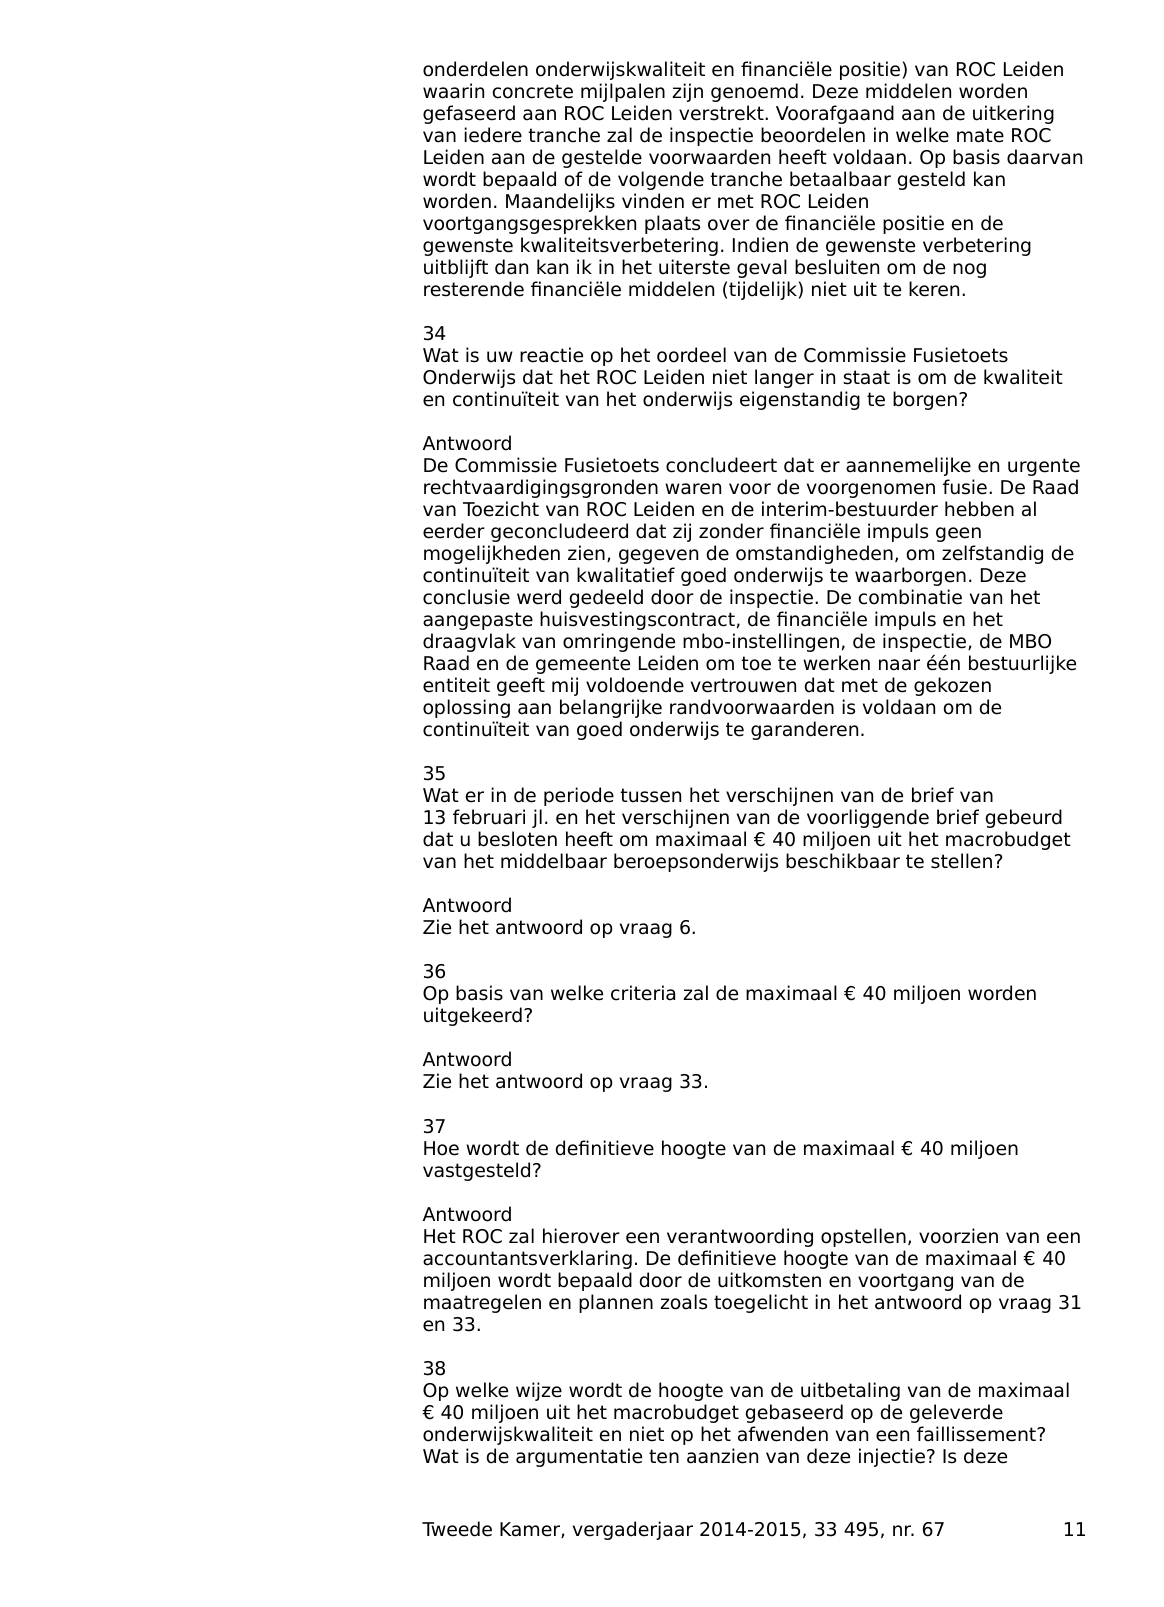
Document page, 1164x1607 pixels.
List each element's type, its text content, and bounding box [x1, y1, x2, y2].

text 35 [422, 763, 1087, 785]
text Wat is uw reactie op het oordeel van de Commissie Fusietoets Onderwijs dat het ROC Leiden niet langer in staat is om de kwaliteit en continuïteit van het onderwijs eigenstandig te borgen? [422, 345, 1087, 411]
text Wat er in de periode tussen het verschijnen van de brief van 13 februari jl. en het verschijnen van de voorliggende brief gebeurd dat u besloten heeft om maximaal € 40 miljoen uit het macrobudget van het middelbaar beroepsonderwijs beschikbaar te stellen? [422, 785, 1087, 873]
text Op basis van welke criteria zal de maximaal € 40 miljoen worden uitgekeerd? [422, 983, 1087, 1027]
text Het ROC zal hierover een verantwoording opstellen, voorzien van een accountantsverklaring. De definitieve hoogte van de maximaal € 40 miljoen wordt bepaald door de uitkomsten en voortgang van de maatregelen en plannen zoals toegelicht in het antwoord op vraag 31 en 33. [422, 1226, 1087, 1336]
text 36 [422, 961, 1087, 983]
text onderdelen onderwijskwaliteit en financiële positie) van ROC Leiden waarin concrete mijlpalen zijn genoemd. Deze middelen worden gefaseerd aan ROC Leiden verstrekt. Voorafgaand aan de uitkering van iedere tranche zal de inspectie beoordelen in welke mate ROC Leiden aan de gestelde voorwaarden heeft voldaan. Op basis daarvan wordt bepaald of de volgende tranche betaalbaar gesteld kan worden. Maandelijks vinden er met ROC Leiden voortgangsgesprekken plaats over de financiële positie en de gewenste kwaliteitsverbetering. Indien de gewenste verbetering uitblijft dan kan ik in het uiterste geval besluiten om de nog resterende financiële middelen (tijdelijk) niet uit te keren. [422, 59, 1087, 301]
text Op welke wijze wordt de hoogte van de uitbetaling van de maximaal € 40 miljoen uit het macrobudget gebaseerd op de geleverde onderwijskwaliteit en niet op het afwenden van een faillissement? Wat is de argumentatie ten aanzien van deze injectie? Is deze [422, 1380, 1087, 1468]
text Hoe wordt de definitieve hoogte van de maximaal € 40 miljoen vastgesteld? [422, 1137, 1087, 1181]
text 37 [422, 1116, 1087, 1137]
text Antwoord [422, 895, 1087, 917]
text De Commissie Fusietoets concludeert dat er aannemelijke en urgente rechtvaardigingsgronden waren voor de voorgenomen fusie. De Raad van Toezicht van ROC Leiden en de interim-bestuurder hebben al eerder geconcludeerd dat zij zonder financiële impuls geen mogelijkheden zien, gegeven de omstandigheden, om zelfstandig de continuïteit van kwalitatief goed onderwijs te waarborgen. Deze conclusie werd gedeeld door de inspectie. De combinatie van het aangepaste huisvestingscontract, de financiële impuls en het draagvlak van omringende mbo-instellingen, de inspectie, de MBO Raad en de gemeente Leiden om toe te werken naar één bestuurlijke entiteit geeft mij voldoende vertrouwen dat met de gekozen oplossing aan belangrijke randvoorwaarden is voldaan om de continuïteit van goed onderwijs te garanderen. [422, 455, 1087, 741]
text Antwoord [422, 1204, 1087, 1226]
text Zie het antwoord op vraag 33. [422, 1071, 1087, 1093]
text 34 [422, 323, 1087, 345]
text Zie het antwoord op vraag 6. [422, 917, 1087, 939]
text Antwoord [422, 1049, 1087, 1071]
text 38 [422, 1358, 1087, 1380]
text Antwoord [422, 433, 1087, 455]
